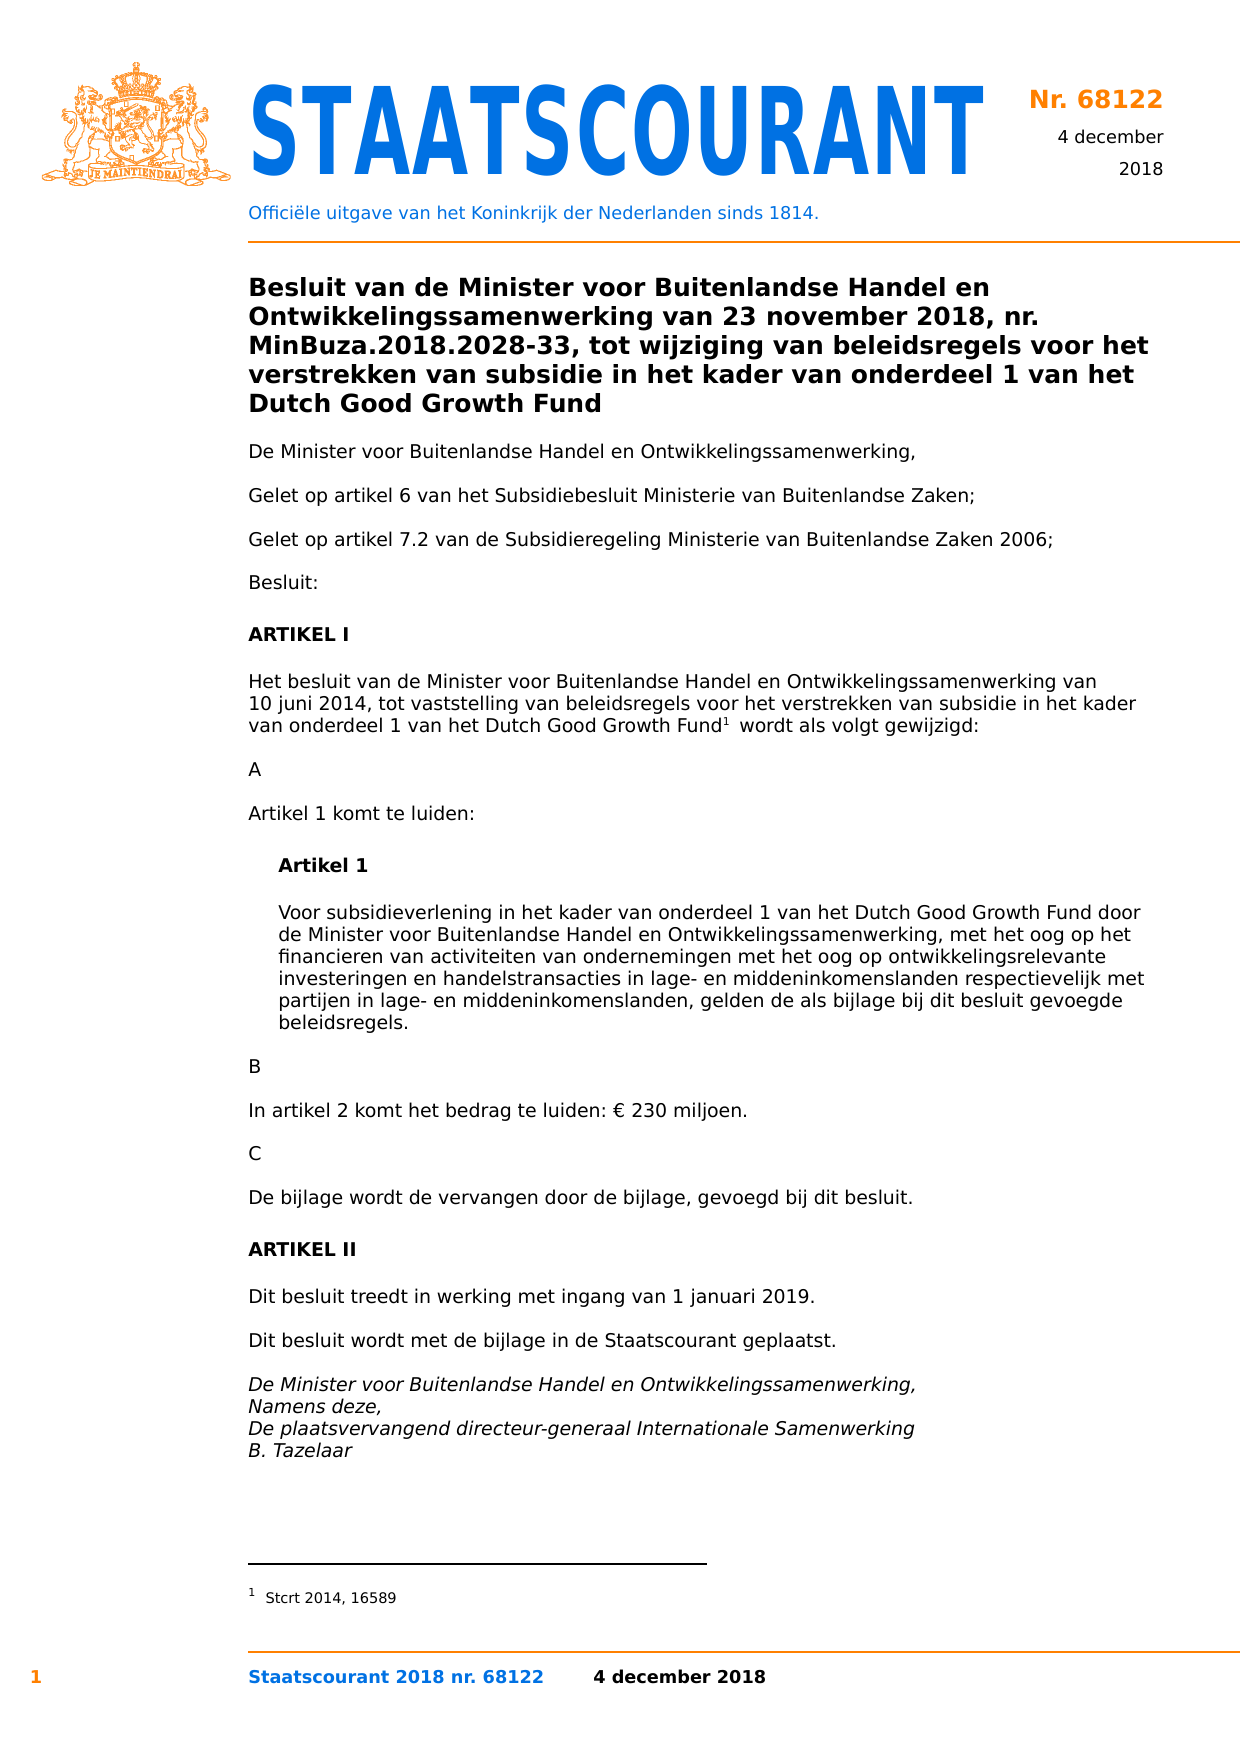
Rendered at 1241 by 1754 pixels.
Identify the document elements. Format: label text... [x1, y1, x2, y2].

subtitle ARTIKEL II [248, 1239, 1163, 1261]
table_cell 2018 [998, 153, 1240, 203]
table_header Nr. 68122 [998, 62, 1240, 121]
table_cell 4 december [998, 121, 1240, 153]
text Dit besluit treedt in werking met ingang van 1 januari 2019. [248, 1286, 1163, 1308]
text Dit besluit wordt met de bijlage in de Staatscourant geplaatst. [248, 1330, 1163, 1352]
text De Minister voor Buitenlandse Handel en Ontwikkelingssamenwerking, Namens deze, De plaatsvervangend directeur-generaal Internationale Samenwerking B. Tazelaar [248, 1374, 1163, 1462]
subtitle Besluit van de Minister voor Buitenlandse Handel en Ontwikkelingssamenwerking van 23 november 2018, nr. MinBuza.2018.2028-33, tot wijziging van beleidsregels voor het verstrekken van subsidie in het kader van onderdeel 1 van het Dutch Good Growth Fund [248, 273, 1163, 419]
table_cell Officiële uitgave van het Koninkrijk der Nederlanden sinds 1814. [248, 203, 1240, 241]
text Gelet op artikel 6 van het Subsidiebesluit Ministerie van Buitenlandse Zaken; [248, 484, 1163, 507]
text A [248, 759, 1163, 781]
text Stcrt 2014, 16589 [248, 1586, 1163, 1608]
text In artikel 2 komt het bedrag te luiden: € 230 miljoen. [248, 1099, 1163, 1121]
text C [248, 1143, 1163, 1165]
text De Minister voor Buitenlandse Handel en Ontwikkelingssamenwerking, [248, 441, 1163, 463]
text B [248, 1056, 1163, 1078]
table_header STAATSCOURANT [248, 62, 998, 203]
text Artikel 1 komt te luiden: [248, 803, 1163, 825]
text De bijlage wordt de vervangen door de bijlage, gevoegd bij dit besluit. [248, 1187, 1163, 1209]
text Gelet op artikel 7.2 van de Subsidieregeling Ministerie van Buitenlandse Zaken 2006; [248, 528, 1163, 550]
subtitle Artikel 1 [278, 855, 1163, 877]
subtitle ARTIKEL I [248, 624, 1163, 646]
text Het besluit van de Minister voor Buitenlandse Handel en Ontwikkelingssamenwerking van 10 juni 2014, tot vaststelling van beleidsregels voor het verstrekken van subsidie in het kader van onderdeel 1 van het Dutch Good Growth Fund wordt als volgt gewijzigd: [248, 671, 1163, 737]
text Besluit: [248, 572, 1163, 594]
table_header [25, 62, 248, 241]
text Voor subsidieverlening in het kader van onderdeel 1 van het Dutch Good Growth Fund door de Minister voor Buitenlandse Handel en Ontwikkelingssamenwerking, met het oog op het financieren van activiteiten van ondernemingen met het oog op ontwikkelingsrelevante investeringen en handelstransacties in lage- en middeninkomenslanden respectievelijk met partijen in lage- en middeninkomenslanden, gelden de als bijlage bij dit besluit gevoegde beleidsregels. [278, 902, 1163, 1034]
picture [41, 62, 231, 186]
